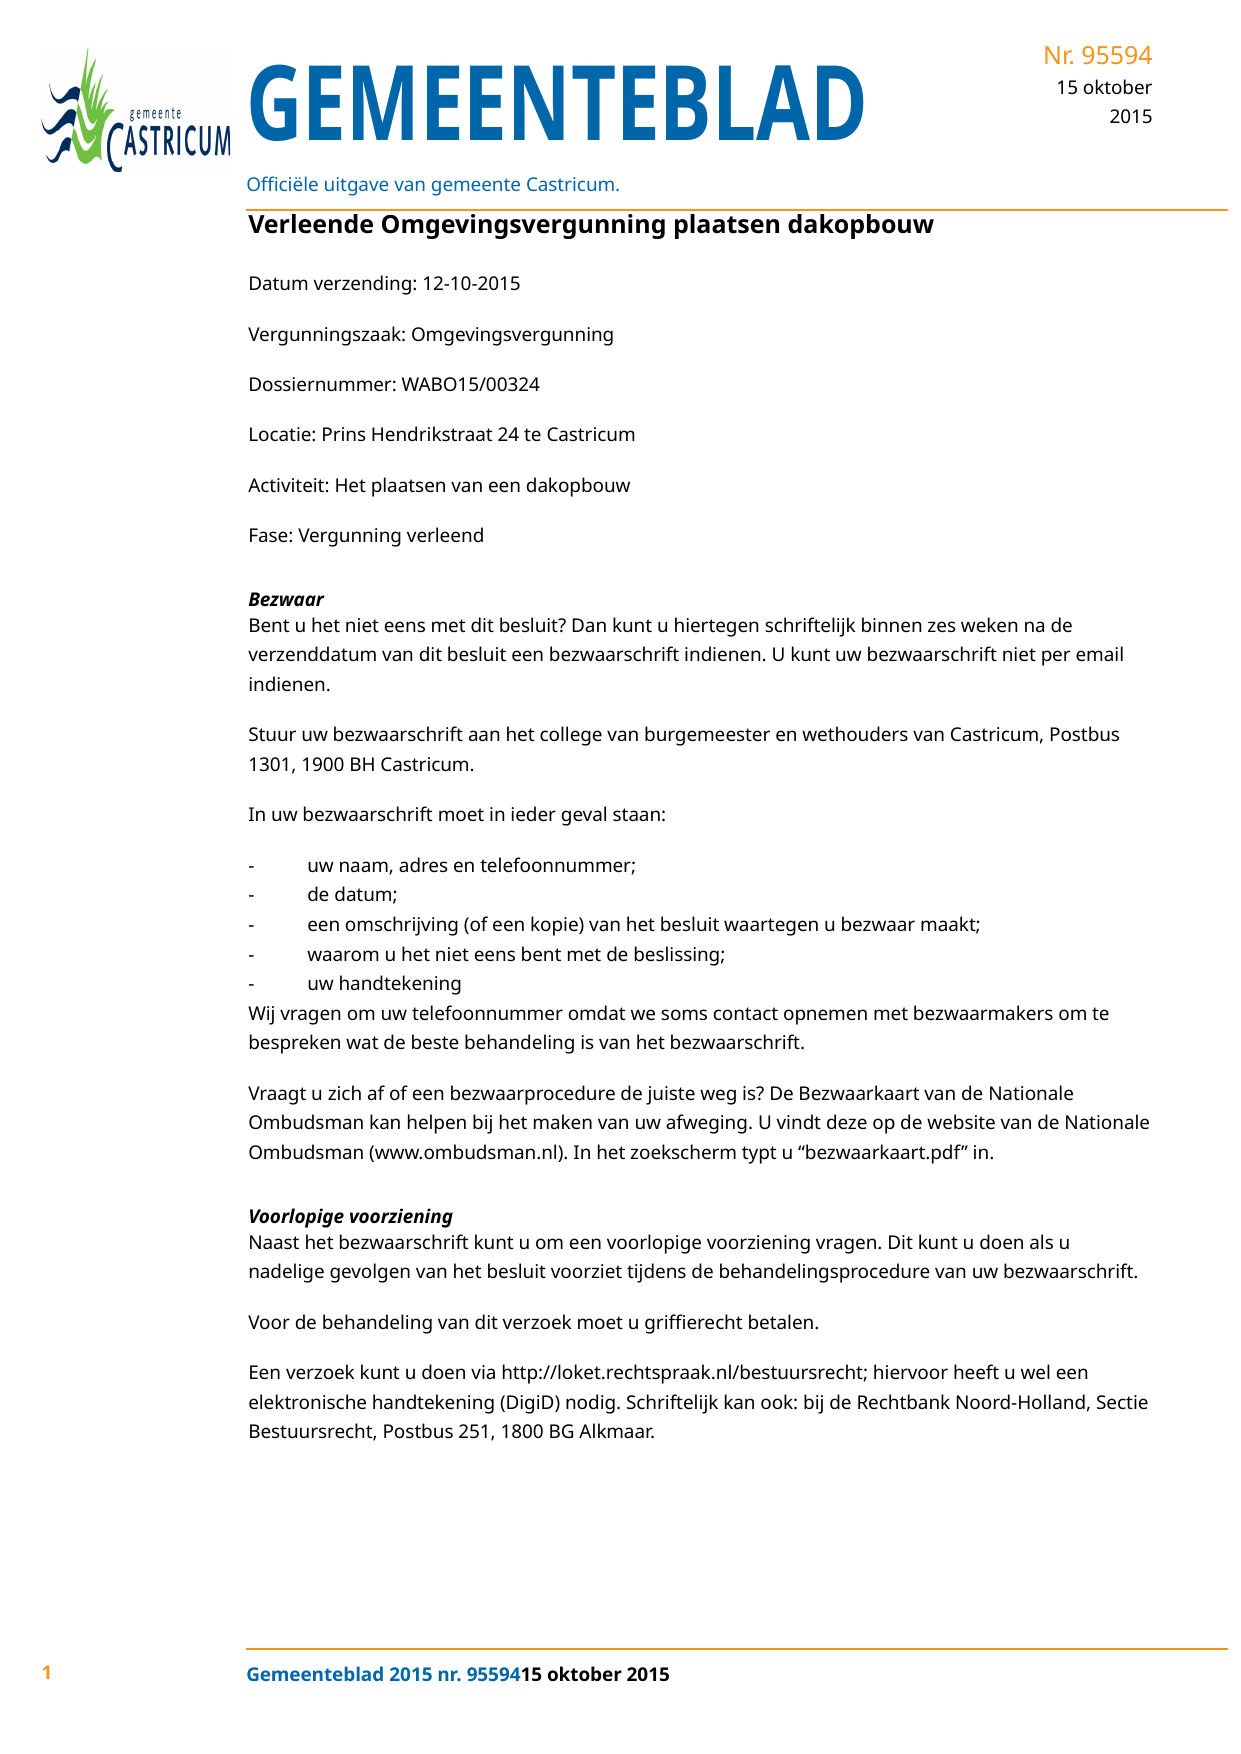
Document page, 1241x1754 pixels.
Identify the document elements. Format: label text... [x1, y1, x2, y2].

list waarom u het niet eens bent met de beslissing; [248, 941, 1152, 967]
text Stuur uw bezwaarschrift aan het college van burgemeester en wethouders van Castricum, Postbus 1301, 1900 BH Castricum. [248, 722, 1152, 777]
text Bent u het niet eens met dit besluit? Dan kunt u hiertegen schriftelijk binnen zes weken na de verzenddatum van dit besluit een bezwaarschrift indienen. U kunt uw bezwaarschrift niet per email indienen. [248, 612, 1152, 697]
list uw naam, adres en telefoonnummer; [248, 852, 1152, 878]
text Een verzoek kunt u doen via http://loket.rechtspraak.nl/bestuursrecht; hiervoor heeft u wel een elektronische handtekening (DigiD) nodig. Schriftelijk kan ook: bij de Rechtbank Noord-Holland, Sectie Bestuursrecht, Postbus 251, 1800 BG Alkmaar. [248, 1359, 1152, 1444]
text Datum verzending: 12-10-2015 [248, 270, 1152, 296]
text Verleende Omgevingsvergunning plaatsen dakopbouw [248, 211, 1152, 241]
list een omschrijving (of een kopie) van het besluit waartegen u bezwaar maakt; [248, 911, 1152, 937]
text Fase: Vergunning verleend [248, 522, 1152, 548]
text Naast het bezwaarschrift kunt u om een voorlopige voorziening vragen. Dit kunt u doen als u nadelige gevolgen van het besluit voorziet tijdens de behandelingsprocedure van uw bezwaarschrift. [248, 1229, 1152, 1284]
text In uw bezwaarschrift moet in ieder geval staan: [248, 802, 1152, 827]
list uw handtekening [248, 970, 1152, 996]
list de datum; [248, 882, 1152, 907]
text Dossiernummer: WABO15/00324 [248, 371, 1152, 397]
text Wij vragen om uw telefoonnummer omdat we soms contact opnemen met bezwaarmakers om te bespreken wat de beste behandeling is van het bezwaarschrift. [248, 1000, 1152, 1055]
picture [41, 47, 231, 172]
text Voorlopige voorziening [248, 1203, 1152, 1229]
text Locatie: Prins Hendrikstraat 24 te Castricum [248, 422, 1152, 447]
text Activiteit: Het plaatsen van een dakopbouw [248, 472, 1152, 498]
text Bezwaar [248, 586, 1152, 612]
text Vergunningszaak: Omgevingsvergunning [248, 321, 1152, 346]
text Voor de behandeling van dit verzoek moet u griffierecht betalen. [248, 1309, 1152, 1334]
text Vraagt u zich af of een bezwaarprocedure de juiste weg is? De Bezwaarkaart van de Nationale Ombudsman kan helpen bij het maken van uw afweging. U vindt deze op de website van de Nationale Ombudsman (www.ombudsman.nl). In het zoekscherm typt u “bezwaarkaart.pdf” in. [248, 1080, 1152, 1165]
